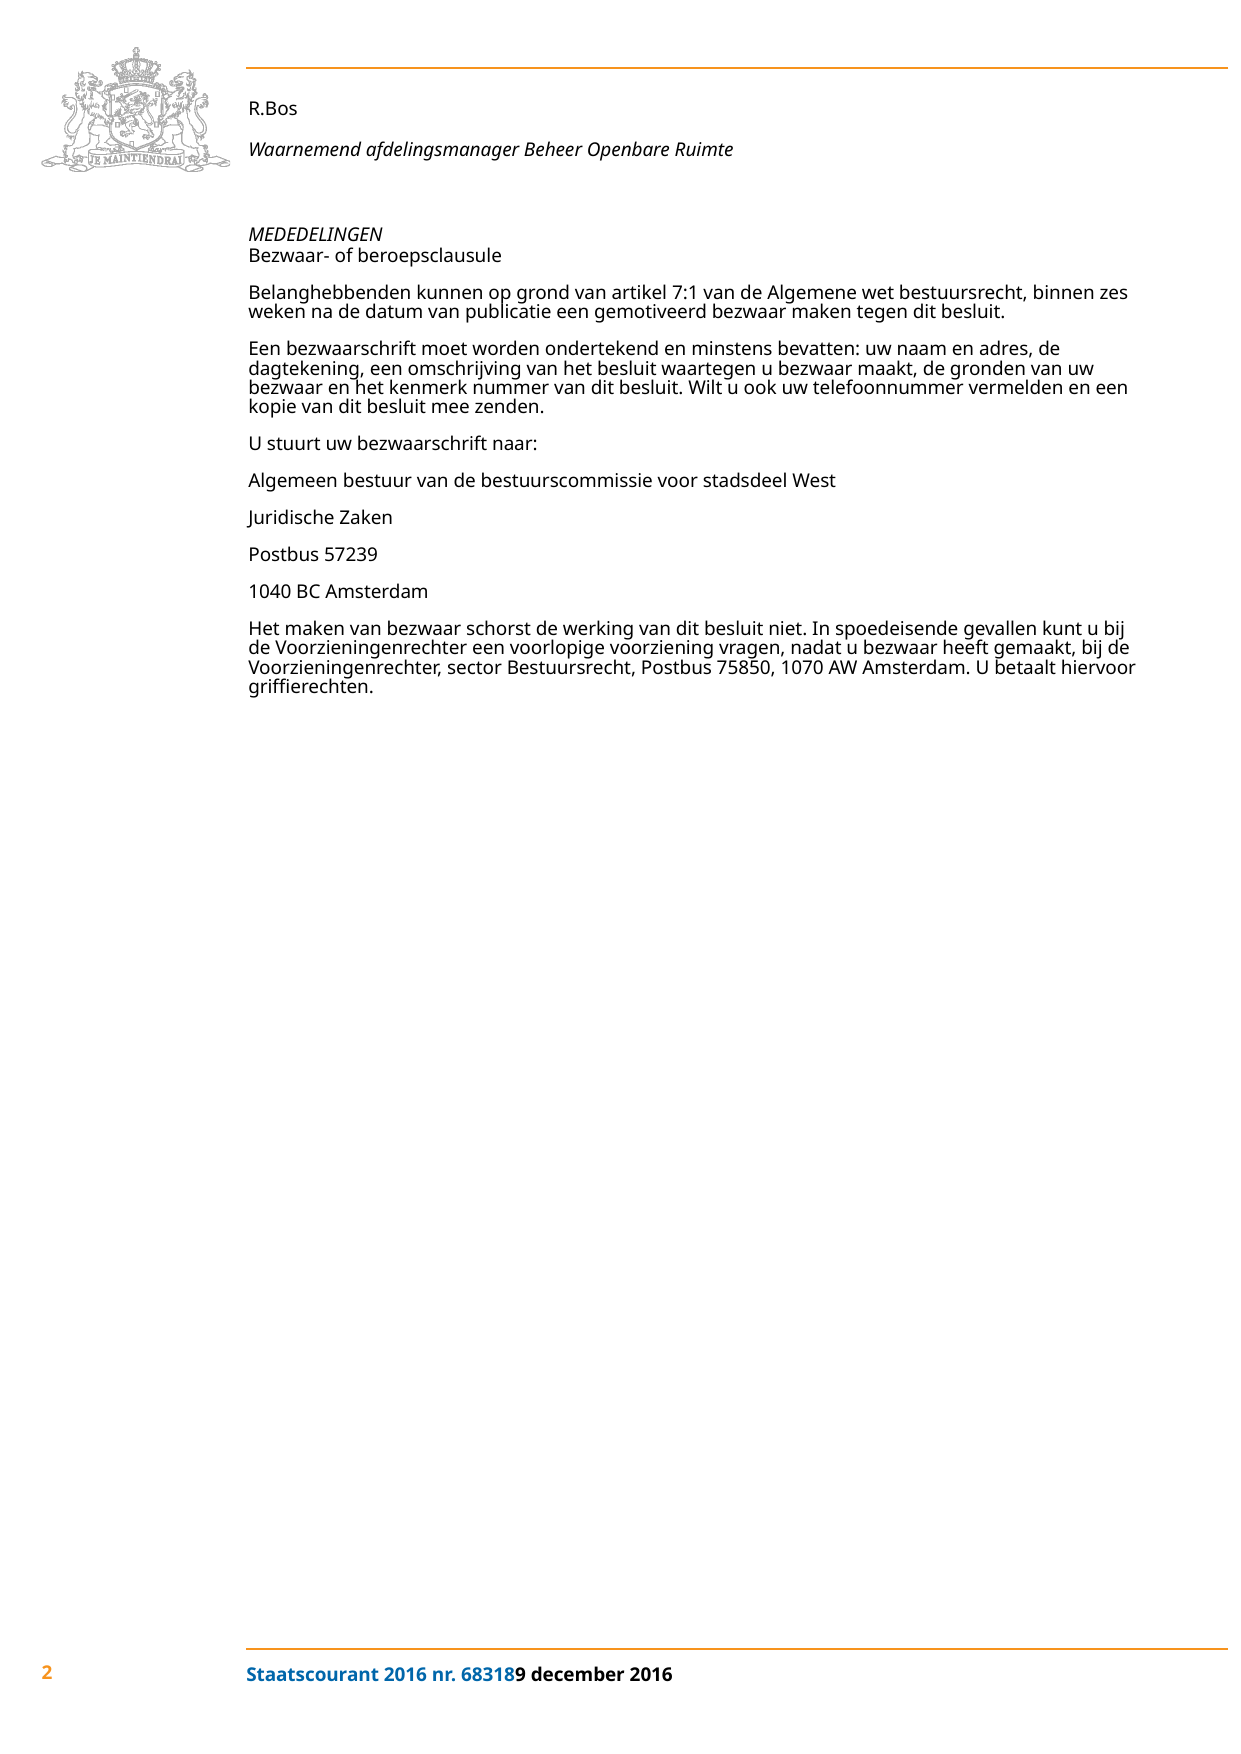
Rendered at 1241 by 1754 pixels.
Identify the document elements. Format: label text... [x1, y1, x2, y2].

text Belanghebbenden kunnen op grond van artikel 7:1 van de Algemene wet bestuursrecht, binnen zes weken na de datum van publicatie een gemotiveerd bezwaar maken tegen dit besluit. [248, 284, 1152, 323]
text Bezwaar- of beroepsclausule [248, 247, 1152, 266]
text R.Bos [248, 95, 1152, 121]
text Postbus 57239 [248, 546, 1152, 565]
text MEDEDELINGEN [248, 221, 1152, 247]
text Het maken van bezwaar schorst de werking van dit besluit niet. In spoedeisende gevallen kunt u bij de Voorzieningenrechter een voorlopige voorziening vragen, nadat u bezwaar heeft gemaakt, bij de Voorzieningenrechter, sector Bestuursrecht, Postbus 75850, 1070 AW Amsterdam. U betaalt hiervoor griffierechten. [248, 620, 1152, 697]
text Algemeen bestuur van de bestuurscommissie voor stadsdeel West [248, 472, 1152, 491]
text Juridische Zaken [248, 509, 1152, 528]
text U stuurt uw bezwaarschrift naar: [248, 435, 1152, 454]
text 1040 BC Amsterdam [248, 583, 1152, 602]
text Waarnemend afdelingsmanager Beheer Openbare Ruimte [248, 137, 1152, 162]
picture [41, 47, 231, 172]
text Een bezwaarschrift moet worden ondertekend en minstens bevatten: uw naam en adres, de dagtekening, een omschrijving van het besluit waartegen u bezwaar maakt, de gronden van uw bezwaar en het kenmerk nummer van dit besluit. Wilt u ook uw telefoonnummer vermelden en een kopie van dit besluit mee zenden. [248, 340, 1152, 417]
